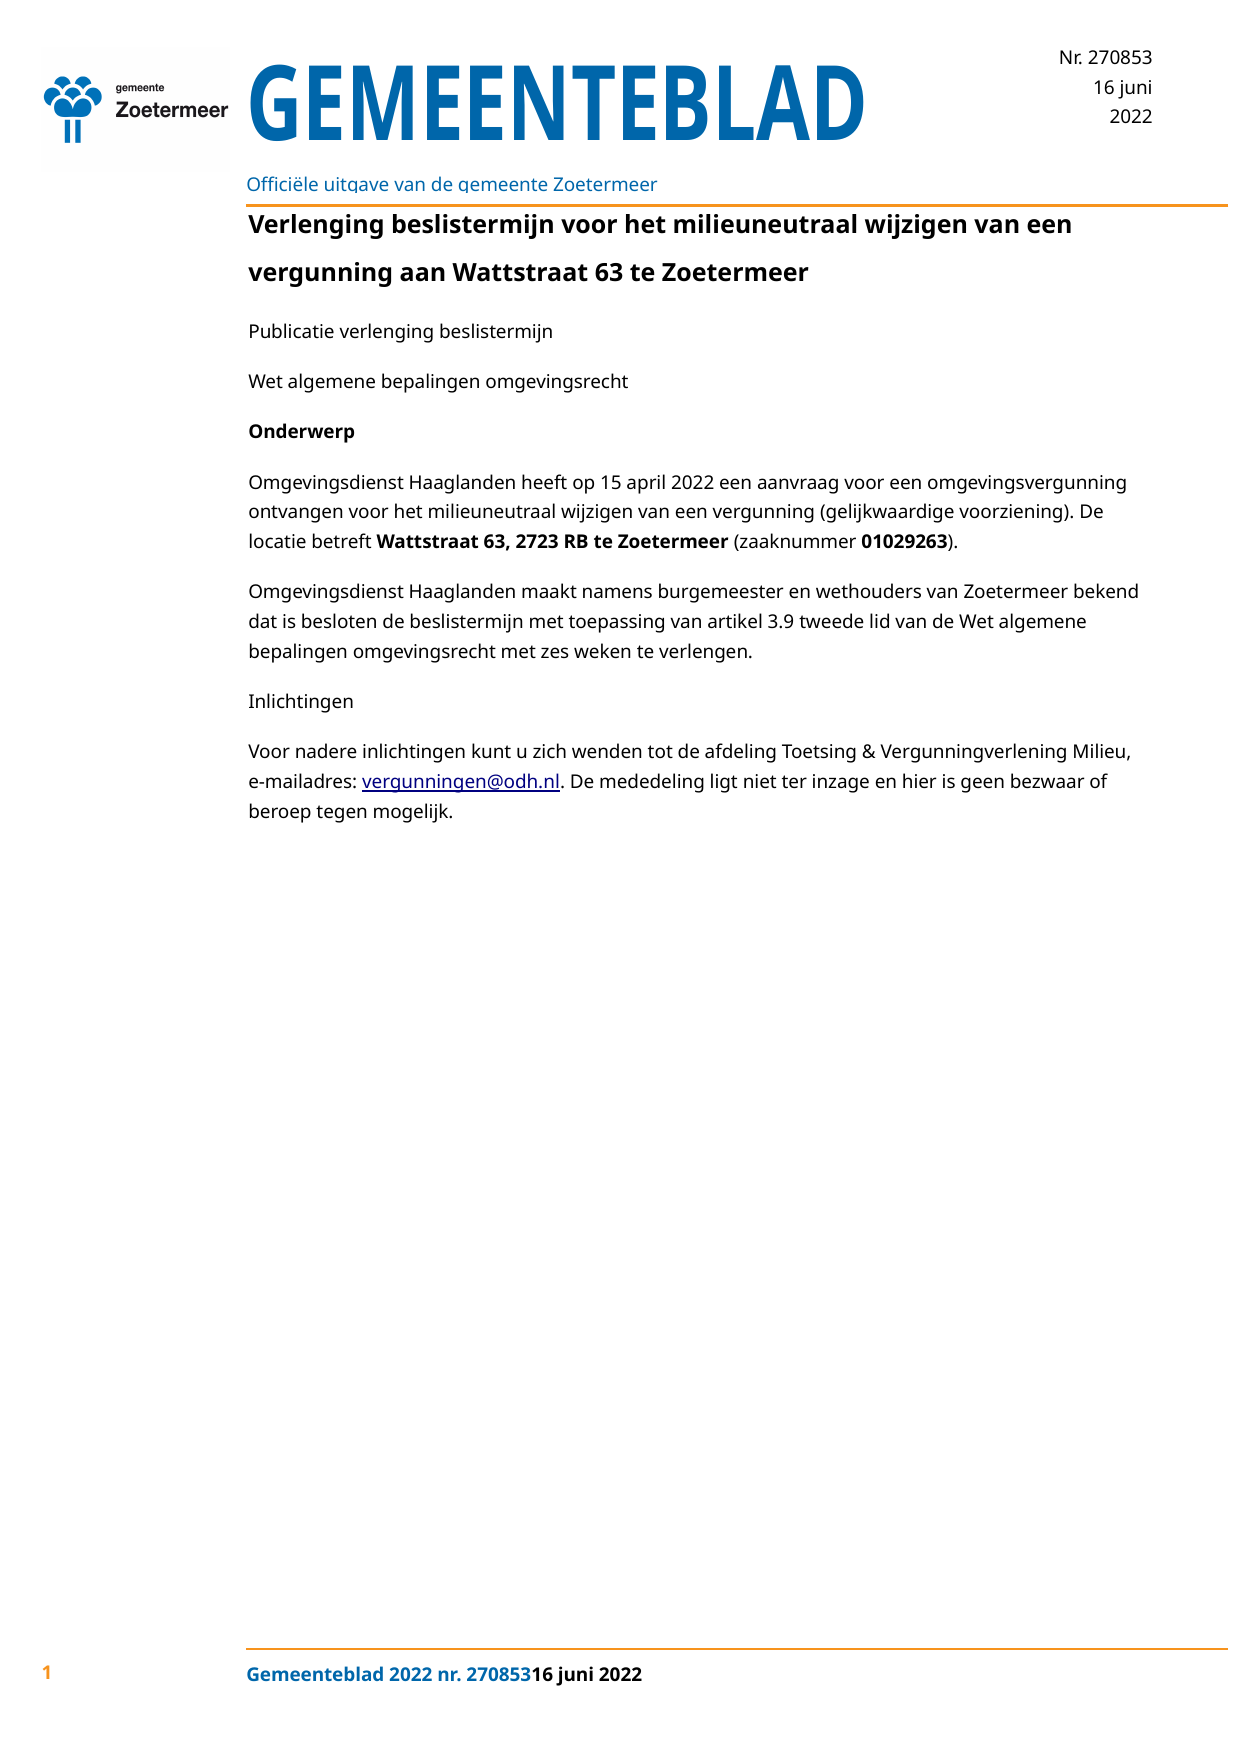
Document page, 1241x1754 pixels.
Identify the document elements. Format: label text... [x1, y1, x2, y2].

text Wet algemene bepalingen omgevingsrecht [248, 368, 1152, 394]
text Inlichtingen [248, 688, 1152, 714]
text Onderwerp [248, 419, 1152, 444]
text Publicatie verlenging beslistermijn [248, 318, 1152, 344]
text Omgevingsdienst Haaglanden maakt namens burgemeester en wethouders van Zoetermeer bekend dat is besloten de beslistermijn met toepassing van artikel 3.9 tweede lid van de Wet algemene bepalingen omgevingsrecht met zes weken te verlengen. [248, 579, 1152, 664]
text Omgevingsdienst Haaglanden heeft op 15 april 2022 een aanvraag voor een omgevingsvergunning ontvangen voor het milieuneutraal wijzigen van een vergunning (gelijkwaardige voorziening). De locatie betreft Wattstraat 63, 2723 RB te Zoetermeer (zaaknummer 01029263). [248, 469, 1152, 554]
text Voor nadere inlichtingen kunt u zich wenden tot de afdeling Toetsing & Vergunningverlening Milieu, e-mailadres: vergunningen@odh.nl. De mededeling ligt niet ter inzage en hier is geen bezwaar of beroep tegen mogelijk. [248, 739, 1152, 824]
picture [41, 47, 231, 172]
text Verlenging beslistermijn voor het milieuneutraal wijzigen van een vergunning aan Wattstraat 63 te Zoetermeer [248, 207, 1152, 288]
